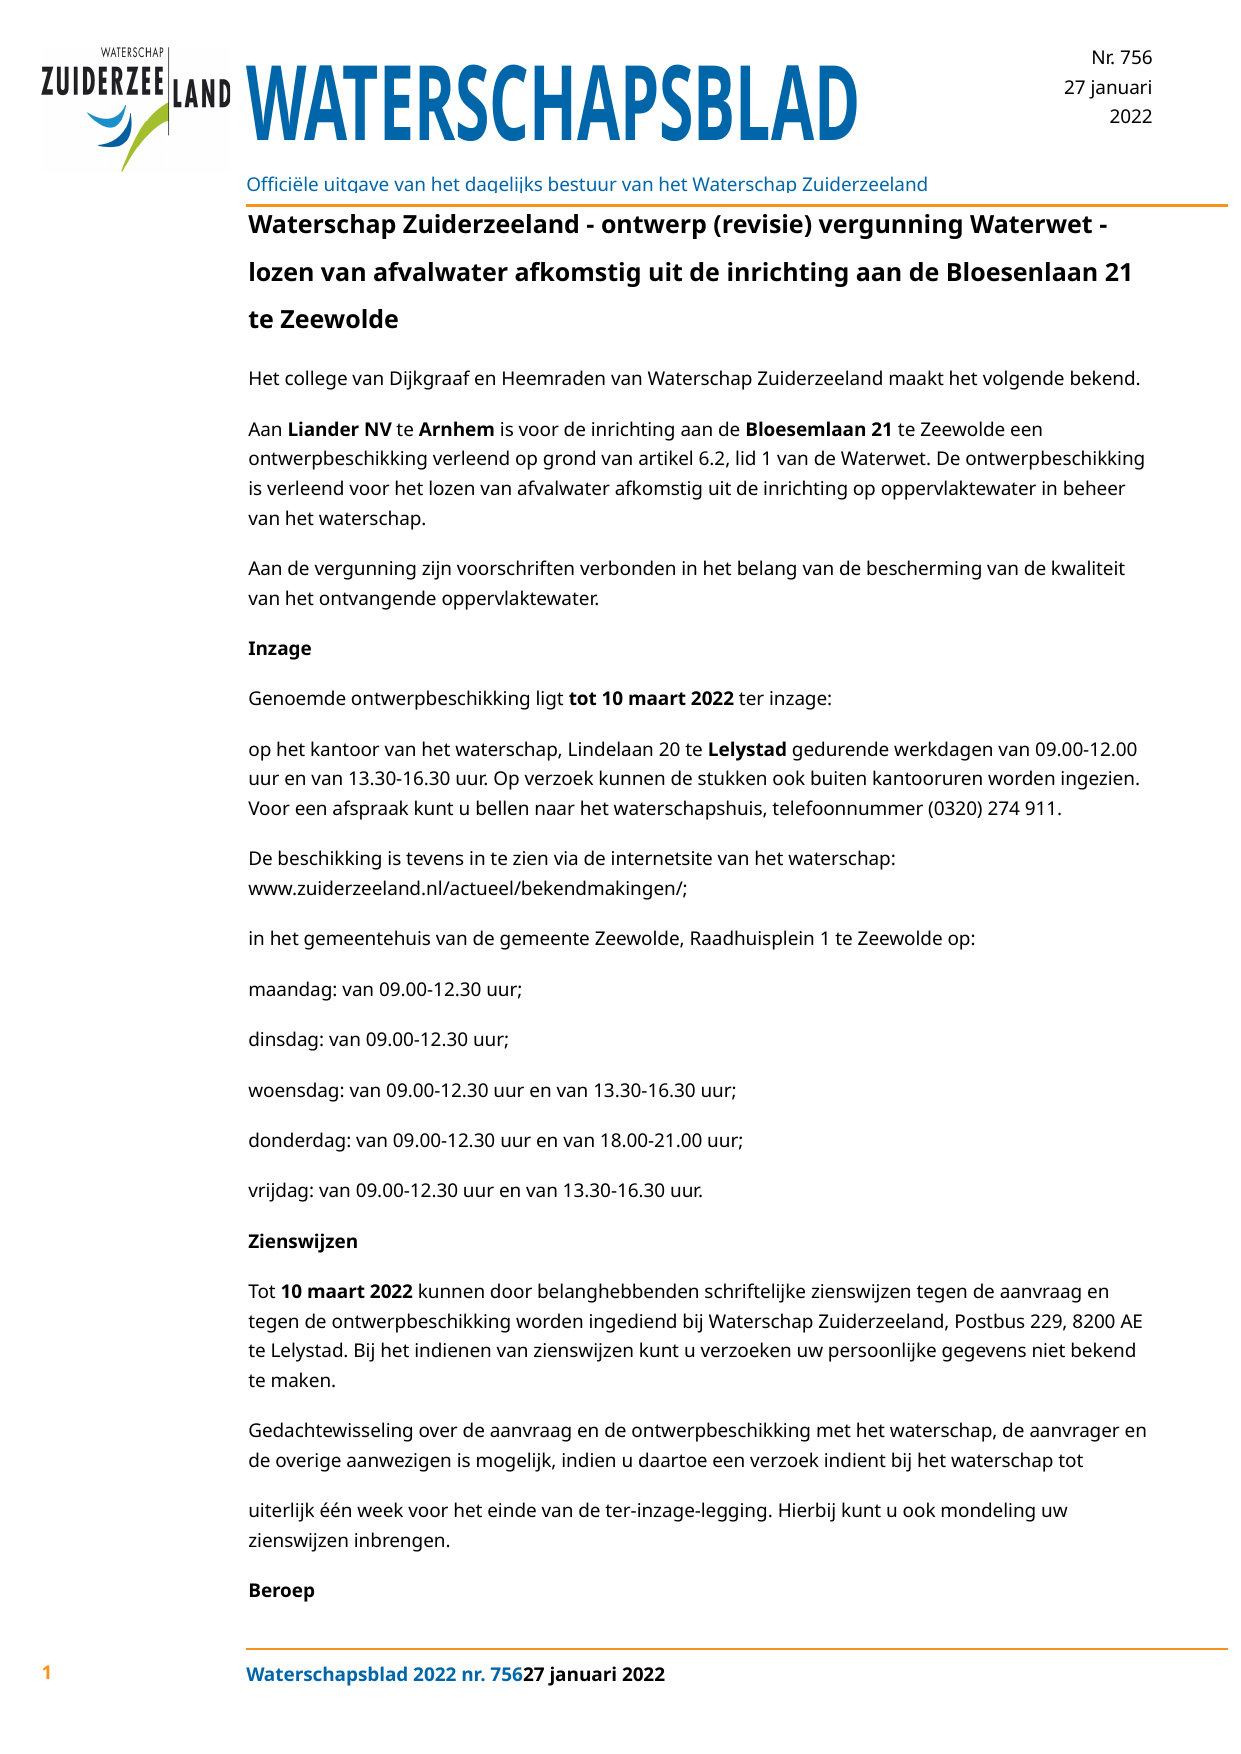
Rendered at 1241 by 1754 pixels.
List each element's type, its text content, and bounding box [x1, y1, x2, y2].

text De beschikking is tevens in te zien via de internetsite van het waterschap: www.zuiderzeeland.nl/actueel/bekendmakingen/; [248, 846, 1152, 901]
text Waterschap Zuiderzeeland - ontwerp (revisie) vergunning Waterwet - lozen van afvalwater afkomstig uit de inrichting aan de Bloesenlaan 21 te Zeewolde [248, 207, 1152, 336]
text Genoemde ontwerpbeschikking ligt tot 10 maart 2022 ter inzage: [248, 686, 1152, 711]
text maandag: van 09.00-12.30 uur; [248, 976, 1152, 1002]
text Het college van Dijkgraaf en Heemraden van Waterschap Zuiderzeeland maakt het volgende bekend. [248, 366, 1152, 391]
picture [41, 47, 231, 172]
text Tot 10 maart 2022 kunnen door belanghebbenden schriftelijke zienswijzen tegen de aanvraag en tegen de ontwerpbeschikking worden ingediend bij Waterschap Zuiderzeeland, Postbus 229, 8200 AE te Lelystad. Bij het indienen van zienswijzen kunt u verzoeken uw persoonlijke gegevens niet bekend te maken. [248, 1278, 1152, 1393]
text Aan Liander NV te Arnhem is voor de inrichting aan de Bloesemlaan 21 te Zeewolde een ontwerpbeschikking verleend op grond van artikel 6.2, lid 1 van de Waterwet. De ontwerp­beschikking is verleend voor het lozen van afvalwater afkomstig uit de inrichting op oppervlaktewater in beheer van het waterschap. [248, 416, 1152, 530]
text op het kantoor van het waterschap, Lindelaan 20 te Lelystad gedurende werkdagen van 09.00-12.00 uur en van 13.30-16.30 uur. Op verzoek kunnen de stukken ook buiten kantooruren worden ingezien. Voor een afspraak kunt u bellen naar het water­schapshuis, telefoonnummer (0320) 274 911. [248, 736, 1152, 821]
text vrijdag: van 09.00-12.30 uur en van 13.30-16.30 uur. [248, 1178, 1152, 1203]
text Zienswijzen [248, 1228, 1152, 1254]
text woensdag: van 09.00-12.30 uur en van 13.30-16.30 uur; [248, 1077, 1152, 1102]
text in het gemeentehuis van de gemeente Zeewolde, Raadhuisplein 1 te Zeewolde op: [248, 926, 1152, 951]
text Inzage [248, 635, 1152, 661]
text dinsdag: van 09.00-12.30 uur; [248, 1026, 1152, 1052]
text uiterlijk één week voor het einde van de ter-inzage-legging. Hierbij kunt u ook mondeling uw zienswijzen inbrengen. [248, 1498, 1152, 1553]
text donderdag: van 09.00-12.30 uur en van 18.00-21.00 uur; [248, 1127, 1152, 1153]
text Beroep [248, 1578, 1152, 1603]
text Aan de vergunning zijn voorschriften verbonden in het belang van de bescherming van de kwaliteit van het ontvangende oppervlaktewater. [248, 555, 1152, 610]
text Gedachtewisseling over de aanvraag en de ontwerpbeschikking met het waterschap, de aanvrager en de overige aanwezigen is mogelijk, indien u daartoe een verzoek indient bij het waterschap tot [248, 1418, 1152, 1473]
